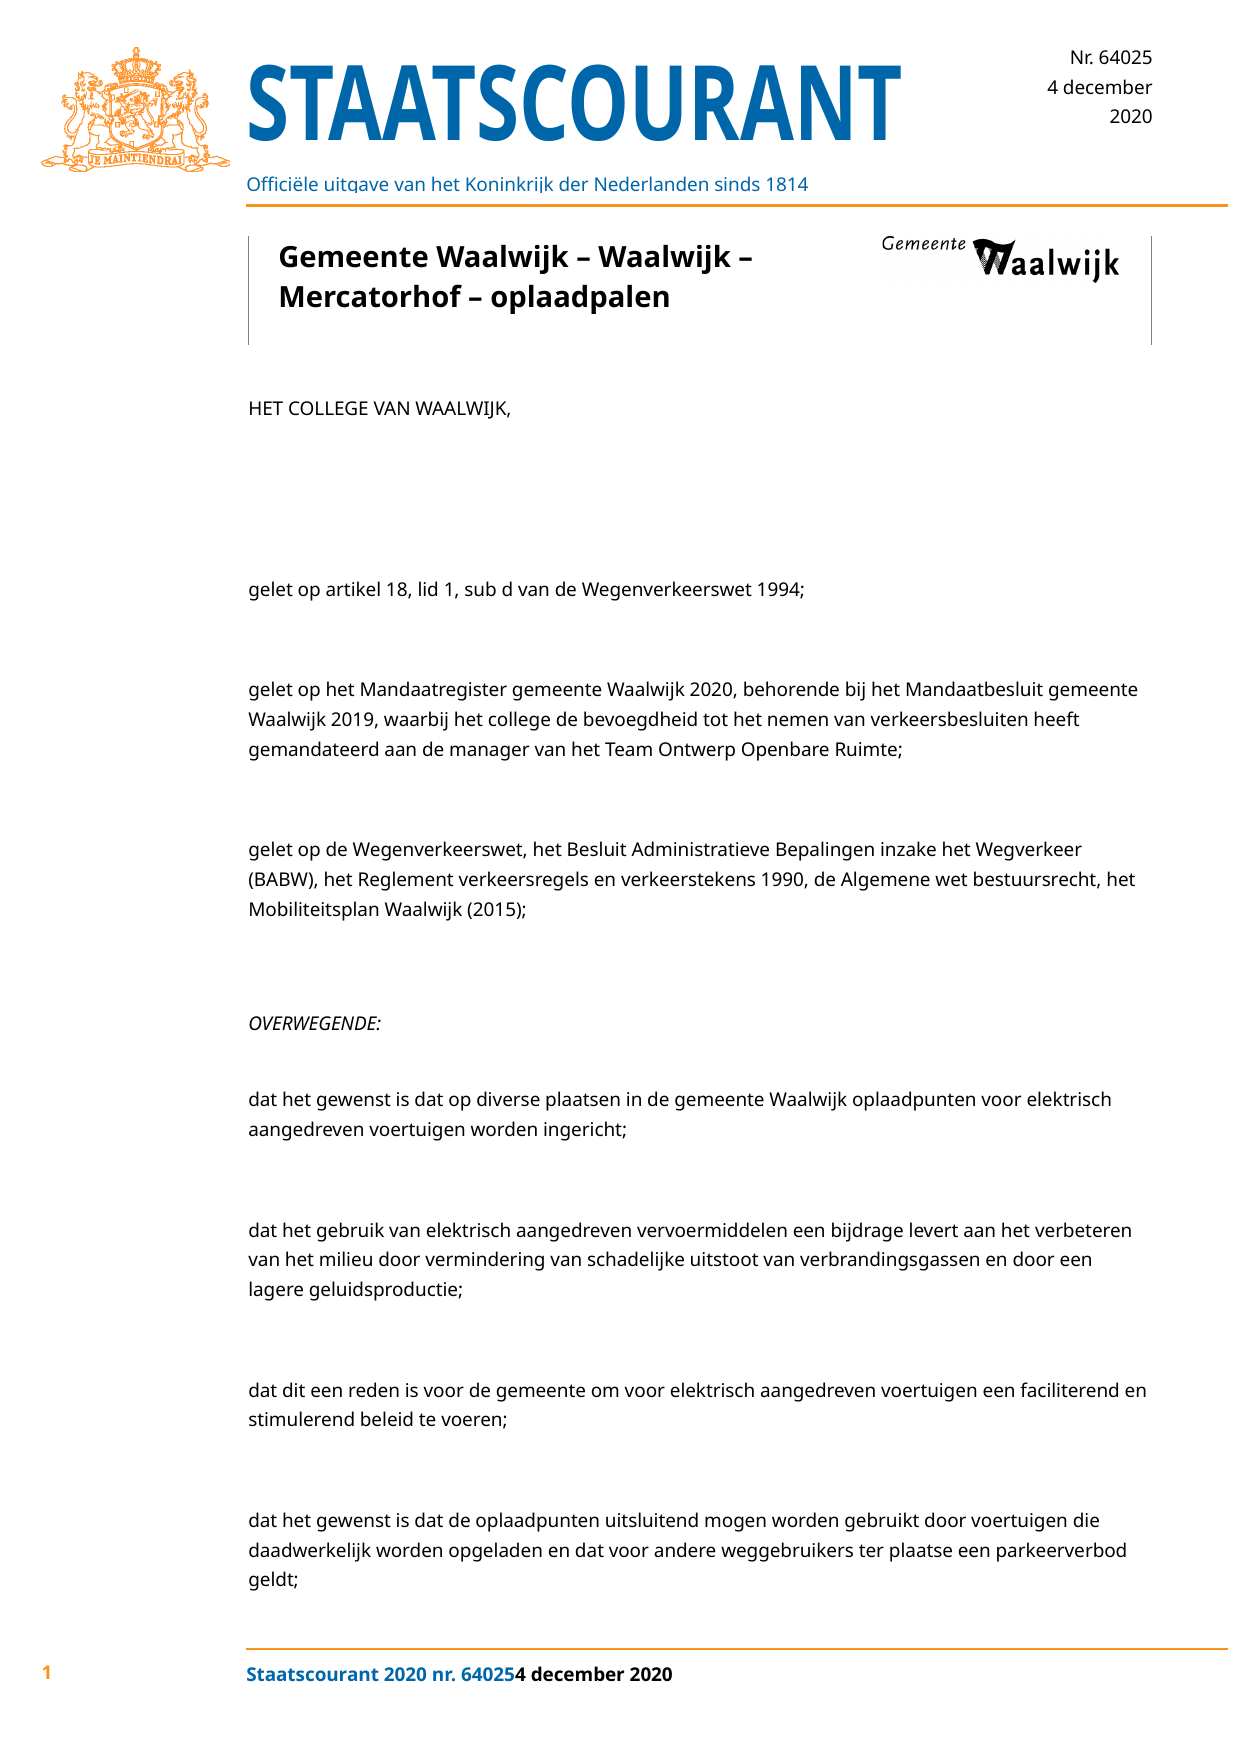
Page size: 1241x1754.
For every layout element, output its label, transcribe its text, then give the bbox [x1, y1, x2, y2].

text OVERWEGENDE: [248, 1010, 1152, 1036]
text dat het gebruik van elektrisch aangedreven vervoermiddelen een bijdrage levert aan het verbeteren van het milieu door vermindering van schadelijke uitstoot van verbrandingsgassen en door een lagere geluidsproductie; [248, 1217, 1152, 1302]
text dat het gewenst is dat op diverse plaatsen in de gemeente Waalwijk oplaadpunten voor elektrisch aangedreven voertuigen worden ingericht; [248, 1086, 1152, 1142]
table_header [850, 236, 1151, 345]
table_header Gemeente Waalwijk – Waalwijk – Mercatorhof – oplaadpalen [249, 236, 850, 345]
text gelet op de Wegenverkeerswet, het Besluit Administratieve Bepalingen inzake het Wegverkeer (BABW), het Reglement verkeersregels en verkeerstekens 1990, de Algemene wet bestuursrecht, het Mobiliteitsplan Waalwijk (2015); [248, 837, 1152, 922]
text gelet op het Mandaatregister gemeente Waalwijk 2020, behorende bij het Mandaatbesluit gemeente Waalwijk 2019, waarbij het college de bevoegdheid tot het nemen van verkeersbesluiten heeft gemandateerd aan de manager van het Team Ontwerp Openbare Ruimte; [248, 677, 1152, 762]
text dat dit een reden is voor de gemeente om voor elektrisch aangedreven voertuigen een faciliterend en stimulerend beleid te voeren; [248, 1377, 1152, 1432]
picture [41, 47, 231, 172]
picture [882, 236, 1119, 283]
text dat het gewenst is dat de oplaadpunten uitsluitend mogen worden gebruikt door voertuigen die daadwerkelijk worden opgeladen en dat voor andere weggebruikers ter plaatse een parkeerverbod geldt; [248, 1507, 1152, 1592]
text HET COLLEGE VAN WAALWIJK, [248, 395, 1152, 421]
text gelet op artikel 18, lid 1, sub d van de Wegenverkeerswet 1994; [248, 576, 1152, 602]
